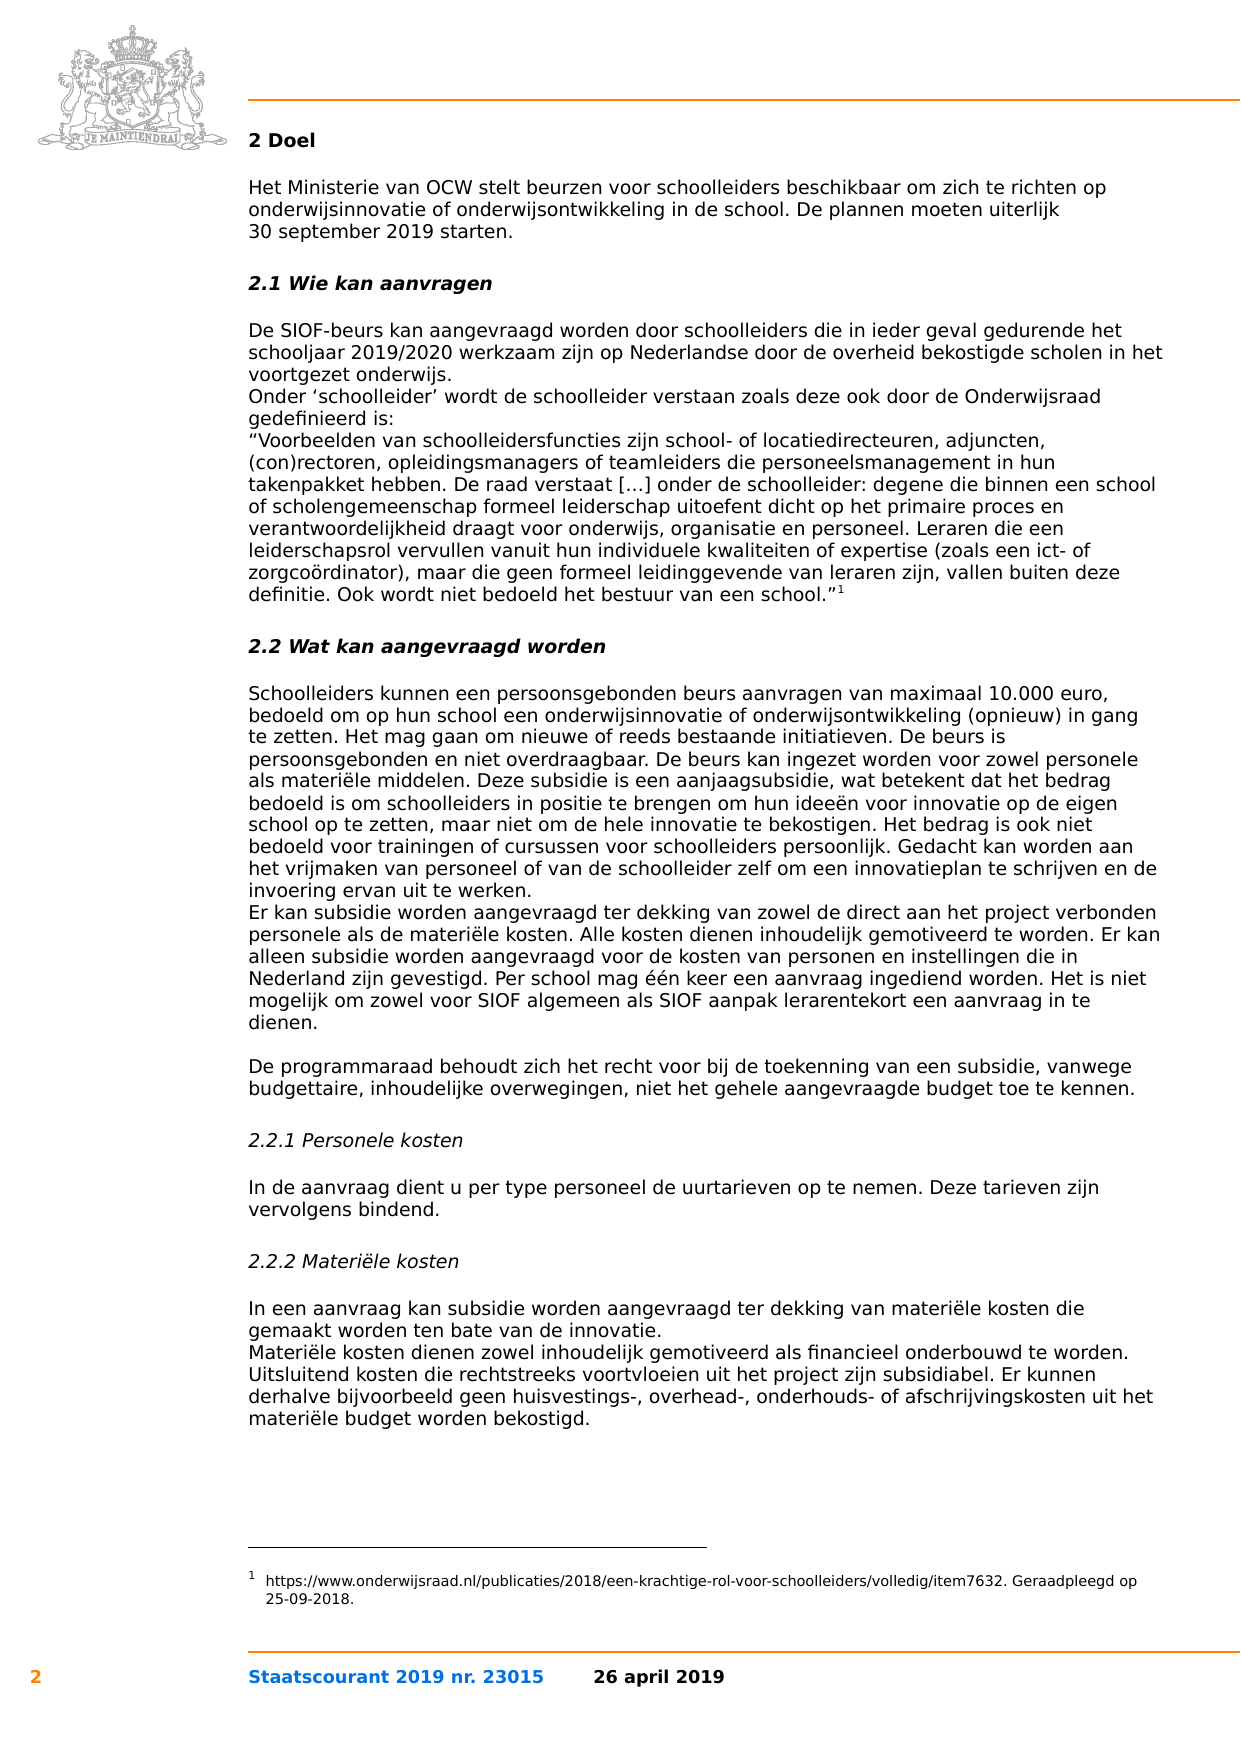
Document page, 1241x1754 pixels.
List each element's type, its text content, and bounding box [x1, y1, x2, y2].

text Er kan subsidie worden aangevraagd ter dekking van zowel de direct aan het project verbonden personele als de materiële kosten. Alle kosten dienen inhoudelijk gemotiveerd te worden. Er kan alleen subsidie worden aangevraagd voor de kosten van personen en instellingen die in Nederland zijn gevestigd. Per school mag één keer een aanvraag ingediend worden. Het is niet mogelijk om zowel voor SIOF algemeen als SIOF aanpak lerarentekort een aanvraag in te dienen. [248, 902, 1163, 1034]
text De SIOF-beurs kan aangevraagd worden door schoolleiders die in ieder geval gedurende het schooljaar 2019/2020 werkzaam zijn op Nederlandse door de overheid bekostigde scholen in het voortgezet onderwijs. [248, 320, 1163, 386]
picture [38, 25, 227, 150]
text Het Ministerie van OCW stelt beurzen voor schoolleiders beschikbaar om zich te richten op onderwijsinnovatie of onderwijsontwikkeling in de school. De plannen moeten uiterlijk 30 september 2019 starten. [248, 177, 1163, 243]
subtitle 2 Doel [248, 130, 1163, 152]
subtitle 2.1 Wie kan aanvragen [248, 273, 1163, 295]
subtitle 2.2 Wat kan aangevraagd worden [248, 636, 1163, 657]
text De programmaraad behoudt zich het recht voor bij de toekenning van een subsidie, vanwege budgettaire, inhoudelijke overwegingen, niet het gehele aangevraagde budget toe te kennen. [248, 1056, 1163, 1100]
text Onder ‘schoolleider’ wordt de schoolleider verstaan zoals deze ook door de Onderwijsraad gedefinieerd is: [248, 386, 1163, 430]
text Schoolleiders kunnen een persoonsgebonden beurs aanvragen van maximaal 10.000 euro, bedoeld om op hun school een onderwijsinnovatie of onderwijsontwikkeling (opnieuw) in gang te zetten. Het mag gaan om nieuwe of reeds bestaande initiatieven. De beurs is persoonsgebonden en niet overdraagbaar. De beurs kan ingezet worden voor zowel personele als materiële middelen. Deze subsidie is een aanjaagsubsidie, wat betekent dat het bedrag bedoeld is om schoolleiders in positie te brengen om hun ideeën voor innovatie op de eigen school op te zetten, maar niet om de hele innovatie te bekostigen. Het bedrag is ook niet bedoeld voor trainingen of cursussen voor schoolleiders persoonlijk. Gedacht kan worden aan het vrijmaken van personeel of van de schoolleider zelf om een innovatieplan te schrijven en de invoering ervan uit te werken. [248, 682, 1163, 902]
text Materiële kosten dienen zowel inhoudelijk gemotiveerd als financieel onderbouwd te worden. Uitsluitend kosten die rechtstreeks voortvloeien uit het project zijn subsidiabel. Er kunnen derhalve bijvoorbeeld geen huisvestings-, overhead-, onderhouds- of afschrijvingskosten uit het materiële budget worden bekostigd. [248, 1342, 1163, 1430]
text https://www.onderwijsraad.nl/publicaties/2018/een-krachtige-rol-voor-schoolleiders/volledig/item7632. Geraadpleegd op 25-09-2018. [248, 1569, 1163, 1608]
text In een aanvraag kan subsidie worden aangevraagd ter dekking van materiële kosten die gemaakt worden ten bate van de innovatie. [248, 1298, 1163, 1342]
text In de aanvraag dient u per type personeel de uurtarieven op te nemen. Deze tarieven zijn vervolgens bindend. [248, 1177, 1163, 1221]
text “Voorbeelden van schoolleidersfuncties zijn school- of locatiedirecteuren, adjuncten, (con)rectoren, opleidingsmanagers of teamleiders die personeelsmanagement in hun takenpakket hebben. De raad verstaat [...] onder de schoolleider: degene die binnen een school of scholengemeenschap formeel leiderschap uitoefent dicht op het primaire proces en verantwoordelijkheid draagt voor onderwijs, organisatie en personeel. Leraren die een leiderschapsrol vervullen vanuit hun individuele kwaliteiten of expertise (zoals een ict- of zorgcoördinator), maar die geen formeel leidinggevende van leraren zijn, vallen buiten deze definitie. Ook wordt niet bedoeld het bestuur van een school.” [248, 430, 1163, 606]
subtitle 2.2.1 Personele kosten [248, 1130, 1163, 1152]
subtitle 2.2.2 Materiële kosten [248, 1251, 1163, 1273]
